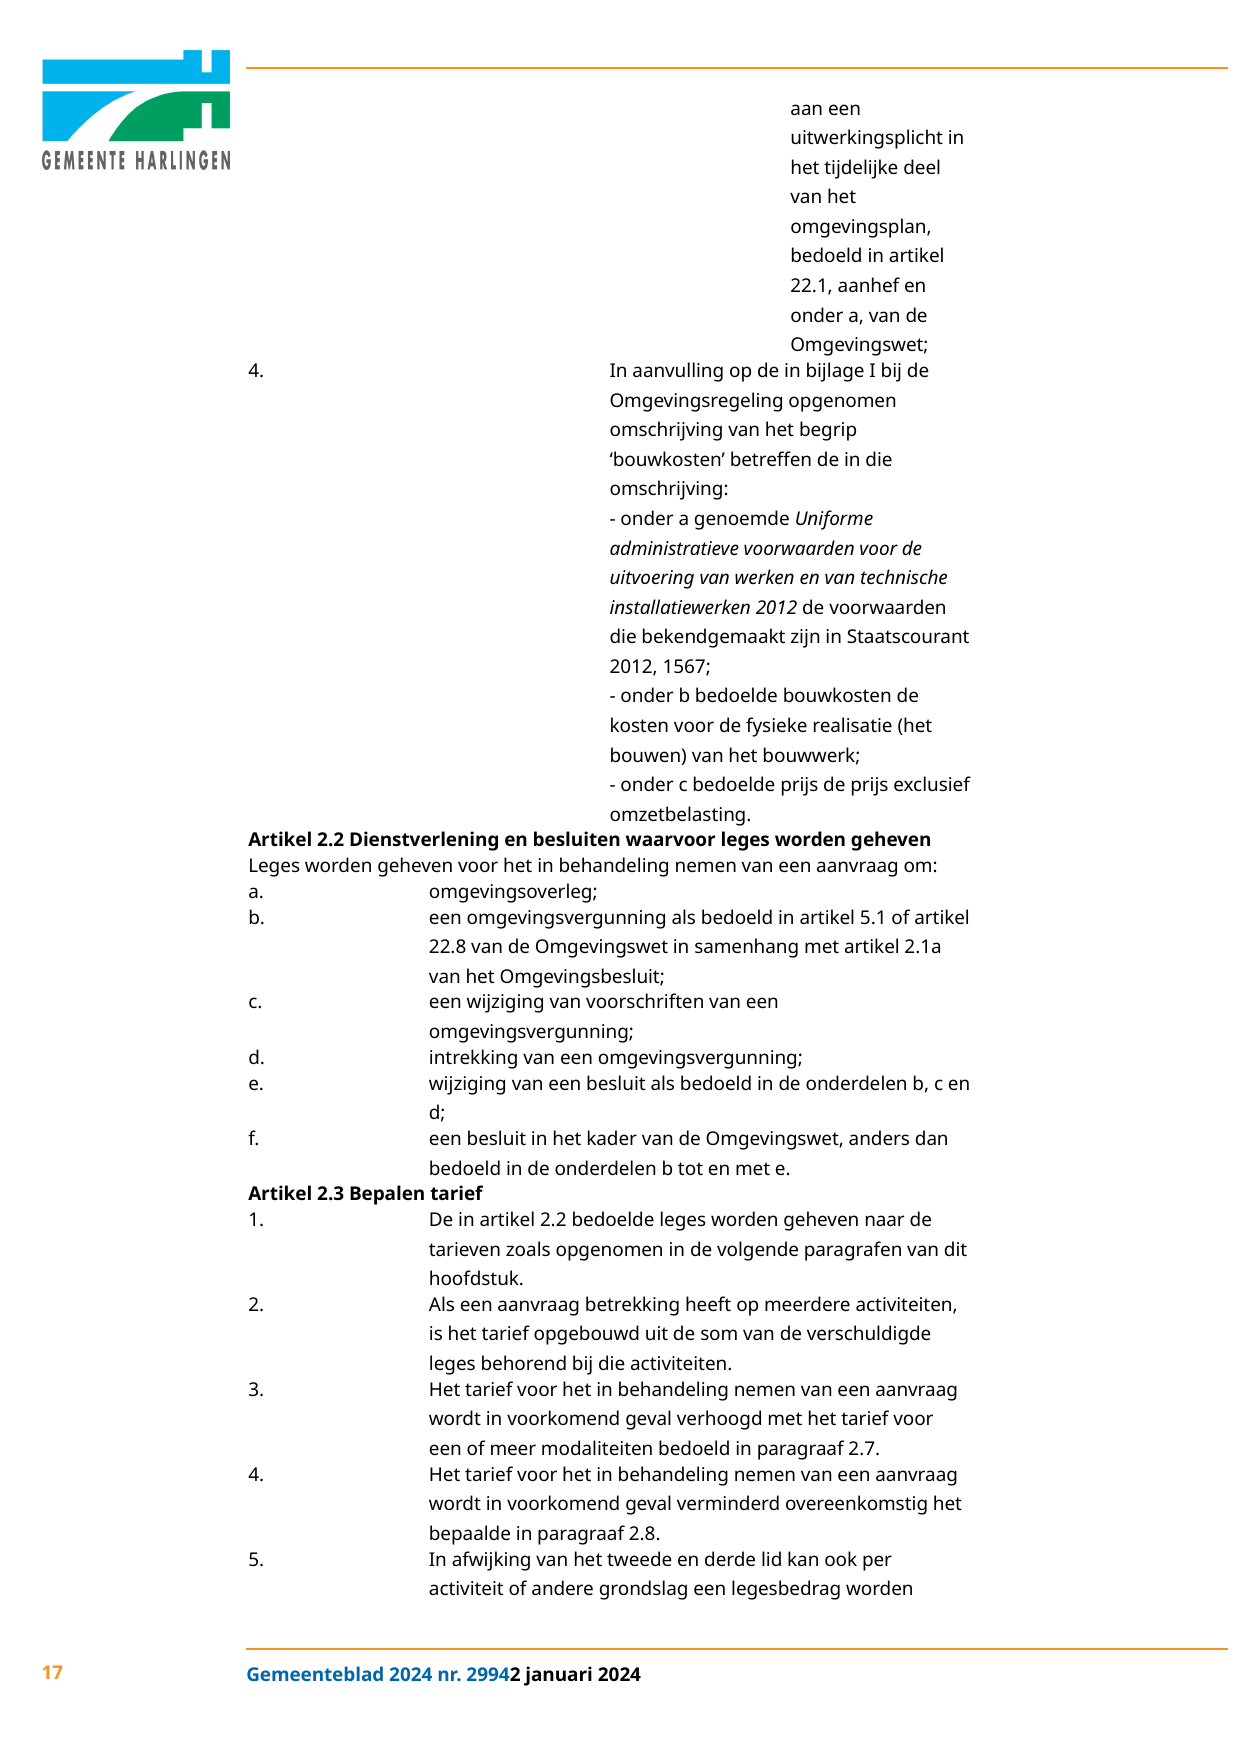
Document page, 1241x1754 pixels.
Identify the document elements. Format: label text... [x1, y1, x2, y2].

table_cell 2. [248, 1291, 429, 1376]
table_cell 4. [248, 1461, 429, 1546]
table_cell De in artikel 2.2 bedoelde leges worden geheven naar de tarieven zoals opgenomen in de volgende paragrafen van dit hoofdstuk. [429, 1206, 971, 1291]
table_cell a. [248, 878, 429, 904]
table_cell [971, 989, 1152, 1044]
table_cell [248, 95, 609, 357]
table_cell Als een aanvraag betrekking heeft op meerdere activiteiten, is het tarief opgebouwd uit de som van de verschuldigde leges behorend bij die activiteiten. [429, 1291, 971, 1376]
picture [41, 47, 231, 172]
table_cell [971, 1376, 1152, 1461]
table_cell Het tarief voor het in behandeling nemen van een aanvraag wordt in voorkomend geval verhoogd met het tarief voor een of meer modaliteiten bedoeld in paragraaf 2.7. [429, 1376, 971, 1461]
table_cell [971, 1125, 1152, 1180]
table_cell Artikel 2.3 Bepalen tarief [248, 1180, 1152, 1206]
table_cell [971, 1070, 1152, 1125]
table_cell [971, 853, 1152, 878]
table_cell In afwijking van het tweede en derde lid kan ook per activiteit of andere grondslag een legesbedrag worden [429, 1546, 971, 1601]
table_cell [971, 357, 1152, 827]
table_cell [971, 1044, 1152, 1070]
table_cell [971, 1206, 1152, 1291]
table_cell [971, 827, 1152, 852]
table_cell 4. [248, 357, 609, 827]
table_cell e. [248, 1070, 429, 1125]
table_cell [971, 878, 1152, 904]
table_cell [971, 1546, 1152, 1601]
table_cell b. [248, 904, 429, 989]
table_cell 5. [248, 1546, 429, 1601]
table_cell wijziging van een besluit als bedoeld in de onderdelen b, c en d; [429, 1070, 971, 1125]
table_cell c. [248, 989, 429, 1044]
table_cell In aanvulling op de in bijlage I bij de Omgevingsregeling opgenomen omschrijving van het begrip ‘bouwkosten’ betreffen de in die omschrijving: - onder a genoemde Uniforme administratieve voorwaarden voor de uitvoering van werken en van technische installatiewerken 2012 de voorwaarden die bekendgemaakt zijn in Staatscourant 2012, 1567; - onder b bedoelde bouwkosten de kosten voor de fysieke realisatie (het bouwen) van het bouwwerk; - onder c bedoelde prijs de prijs exclusief omzetbelasting. [609, 357, 971, 827]
table_cell [971, 904, 1152, 989]
table_cell [971, 95, 1152, 357]
table_cell Artikel 2.2 Dienstverlening en besluiten waarvoor leges worden geheven [248, 827, 971, 852]
table_cell [971, 1461, 1152, 1546]
table_cell f. [248, 1125, 429, 1180]
table_cell Leges worden geheven voor het in behandeling nemen van een aanvraag om: [248, 853, 971, 878]
table_cell 3. [248, 1376, 429, 1461]
table_cell [971, 1291, 1152, 1376]
table_cell aan een uitwerkingsplicht in het tijdelijke deel van het omgevingsplan, bedoeld in artikel 22.1, aanhef en onder a, van de Omgevingswet; [790, 95, 971, 357]
table_cell Het tarief voor het in behandeling nemen van een aanvraag wordt in voorkomend geval verminderd overeenkomstig het bepaalde in paragraaf 2.8. [429, 1461, 971, 1546]
table_cell een besluit in het kader van de Omgevingswet, anders dan bedoeld in de onderdelen b tot en met e. [429, 1125, 971, 1180]
table_cell intrekking van een omgevingsvergunning; [429, 1044, 971, 1070]
table_cell omgevingsoverleg; [429, 878, 971, 904]
table_cell een omgevingsvergunning als bedoeld in artikel 5.1 of artikel 22.8 van de Omgevingswet in samenhang met artikel 2.1a van het Omgevingsbesluit; [429, 904, 971, 989]
table_cell 1. [248, 1206, 429, 1291]
table_cell d. [248, 1044, 429, 1070]
table_cell - [609, 95, 790, 357]
table_cell een wijziging van voorschriften van een omgevingsvergunning; [429, 989, 971, 1044]
